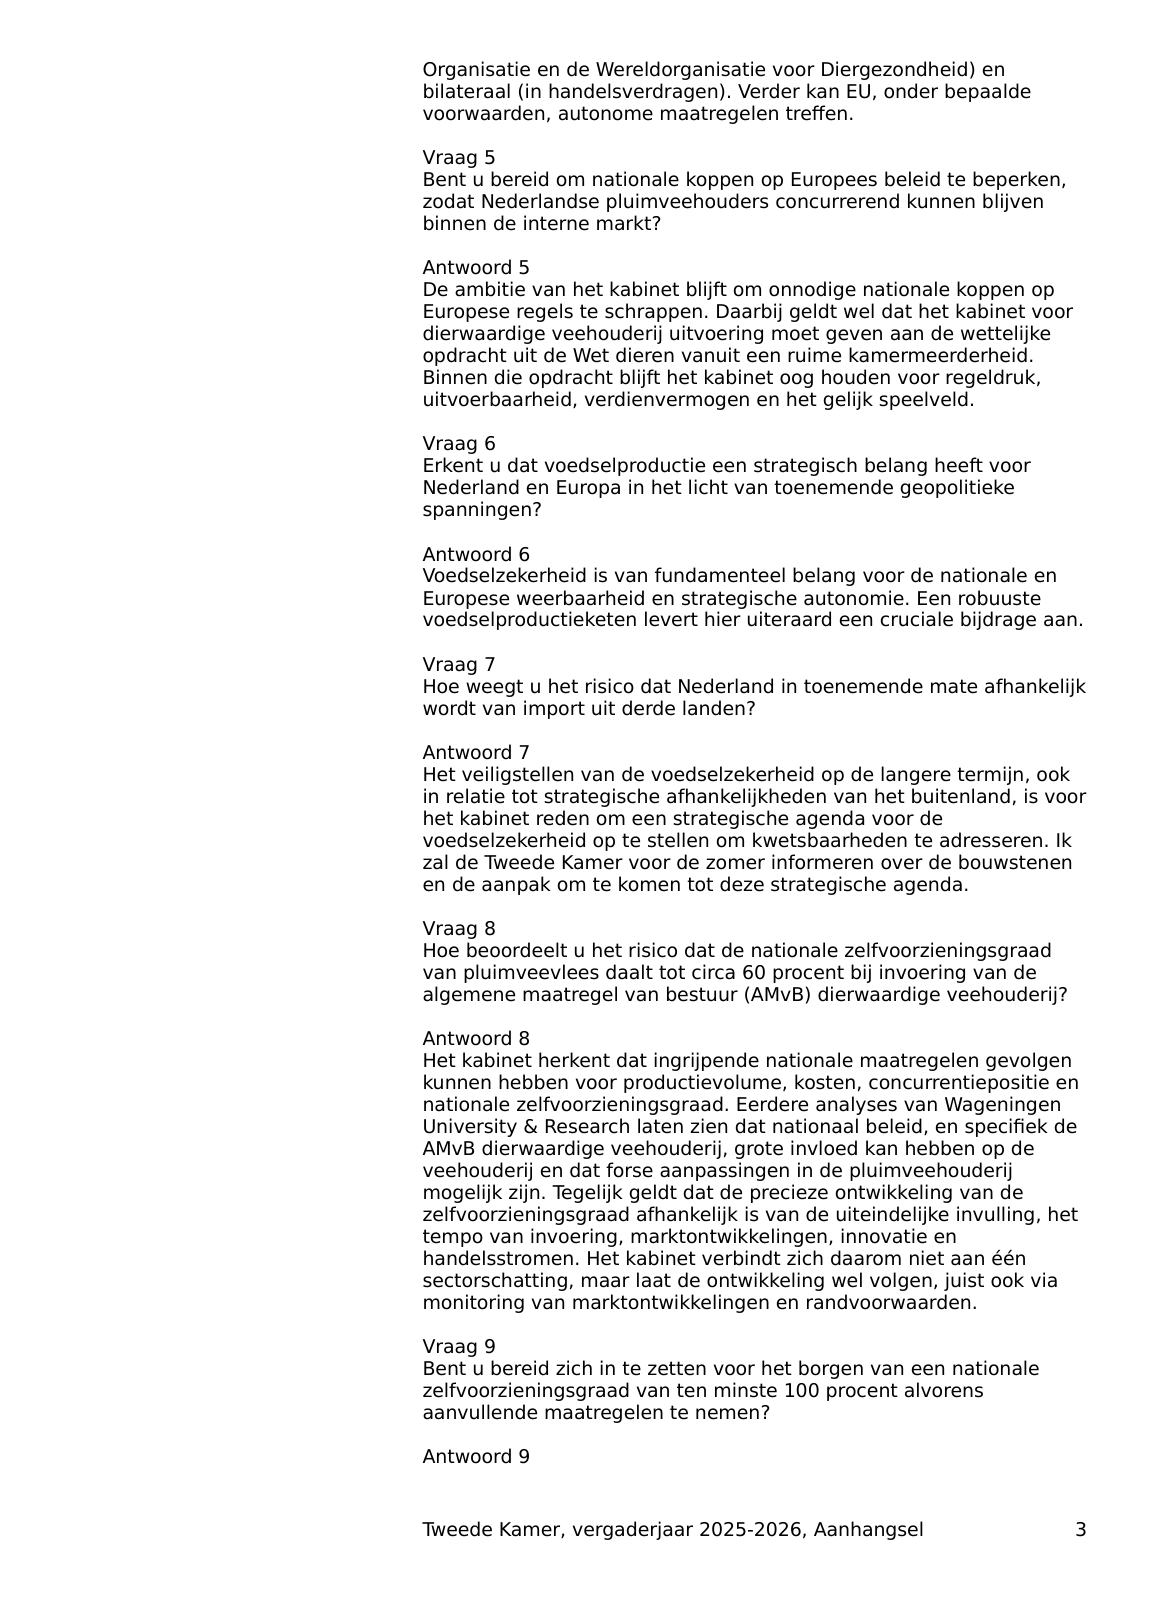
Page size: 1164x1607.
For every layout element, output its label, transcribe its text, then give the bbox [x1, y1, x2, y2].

text Antwoord 5 [422, 257, 1087, 279]
text Antwoord 7 [422, 742, 1087, 764]
text Bent u bereid zich in te zetten voor het borgen van een nationale zelfvoorzieningsgraad van ten minste 100 procent alvorens aanvullende maatregelen te nemen? [422, 1358, 1087, 1424]
text Erkent u dat voedselproductie een strategisch belang heeft voor Nederland en Europa in het licht van toenemende geopolitieke spanningen? [422, 455, 1087, 521]
text Vraag 8 [422, 918, 1087, 940]
text Hoe beoordeelt u het risico dat de nationale zelfvoorzieningsgraad van pluimveevlees daalt tot circa 60 procent bij invoering van de algemene maatregel van bestuur (AMvB) dierwaardige veehouderij? [422, 940, 1087, 1006]
text Het veiligstellen van de voedselzekerheid op de langere termijn, ook in relatie tot strategische afhankelijkheden van het buitenland, is voor het kabinet reden om een strategische agenda voor de voedselzekerheid op te stellen om kwetsbaarheden te adresseren. Ik zal de Tweede Kamer voor de zomer informeren over de bouwstenen en de aanpak om te komen tot deze strategische agenda. [422, 764, 1087, 896]
text Het kabinet herkent dat ingrijpende nationale maatregelen gevolgen kunnen hebben voor productievolume, kosten, concurrentiepositie en nationale zelfvoorzieningsgraad. Eerdere analyses van Wageningen University & Research laten zien dat nationaal beleid, en specifiek de AMvB dierwaardige veehouderij, grote invloed kan hebben op de veehouderij en dat forse aanpassingen in de pluimveehouderij mogelijk zijn. Tegelijk geldt dat de precieze ontwikkeling van de zelfvoorzieningsgraad afhankelijk is van de uiteindelijke invulling, het tempo van invoering, marktontwikkelingen, innovatie en handelsstromen. Het kabinet verbindt zich daarom niet aan één sectorschatting, maar laat de ontwikkeling wel volgen, juist ook via monitoring van marktontwikkelingen en randvoorwaarden. [422, 1050, 1087, 1313]
text Vraag 5 [422, 147, 1087, 169]
text Vraag 7 [422, 653, 1087, 676]
text Bent u bereid om nationale koppen op Europees beleid te beperken, zodat Nederlandse pluimveehouders concurrerend kunnen blijven binnen de interne markt? [422, 169, 1087, 235]
text Antwoord 9 [422, 1446, 1087, 1468]
text De ambitie van het kabinet blijft om onnodige nationale koppen op Europese regels te schrappen. Daarbij geldt wel dat het kabinet voor dierwaardige veehouderij uitvoering moet geven aan de wettelijke opdracht uit de Wet dieren vanuit een ruime kamermeerderheid. Binnen die opdracht blijft het kabinet oog houden voor regeldruk, uitvoerbaarheid, verdienvermogen en het gelijk speelveld. [422, 279, 1087, 411]
text Hoe weegt u het risico dat Nederland in toenemende mate afhankelijk wordt van import uit derde landen? [422, 676, 1087, 719]
text Antwoord 6 [422, 543, 1087, 565]
text Antwoord 8 [422, 1028, 1087, 1050]
text Vraag 6 [422, 433, 1087, 455]
text Voedselzekerheid is van fundamenteel belang voor de nationale en Europese weerbaarheid en strategische autonomie. Een robuuste voedselproductieketen levert hier uiteraard een cruciale bijdrage aan. [422, 565, 1087, 631]
text Organisatie en de Wereldorganisatie voor Diergezondheid) en bilateraal (in handelsverdragen). Verder kan EU, onder bepaalde voorwaarden, autonome maatregelen treffen. [422, 59, 1087, 125]
text Vraag 9 [422, 1336, 1087, 1358]
